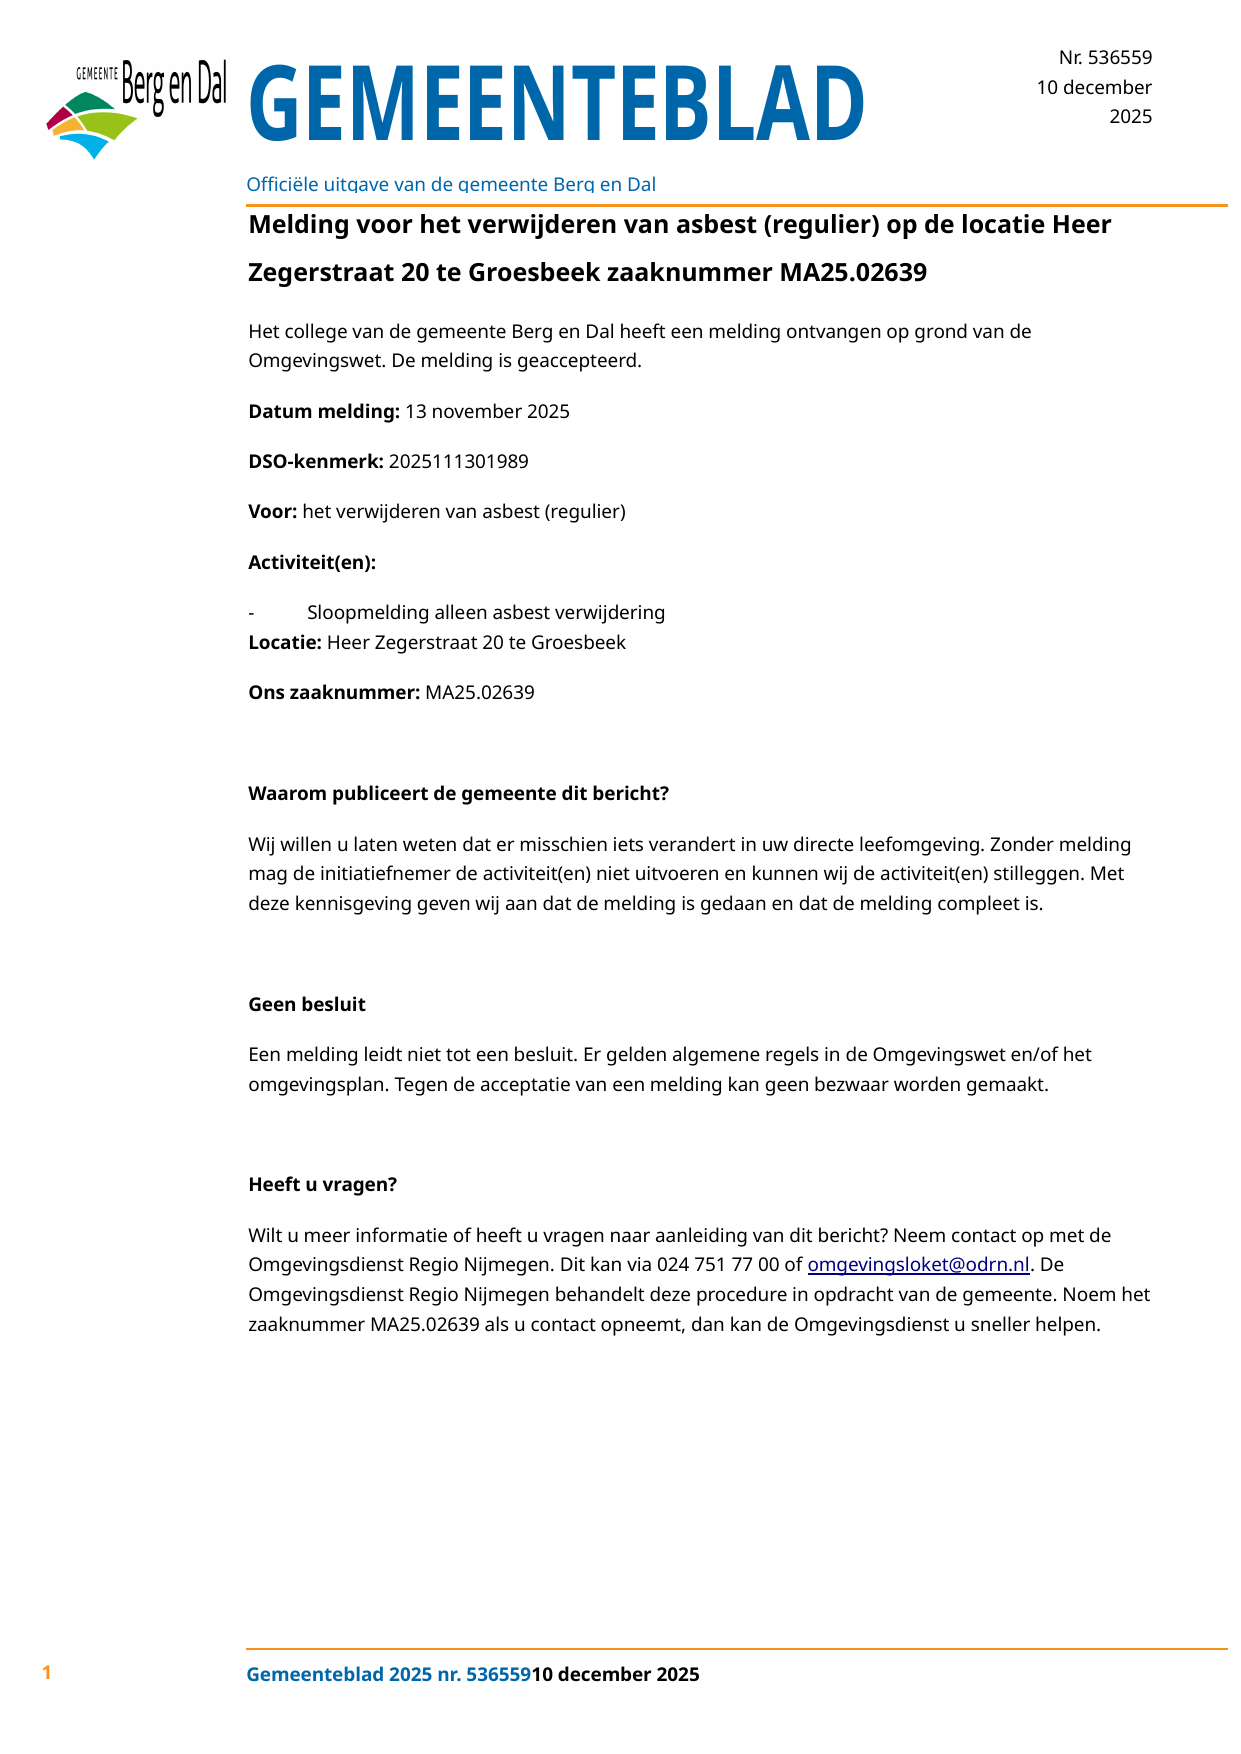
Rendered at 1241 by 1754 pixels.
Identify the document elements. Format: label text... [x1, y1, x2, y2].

text DSO-kenmerk: 2025111301989 [248, 448, 1152, 474]
text Melding voor het verwijderen van asbest (regulier) op de locatie Heer Zegerstraat 20 te Groesbeek zaaknummer MA25.02639 [248, 207, 1152, 288]
text Een melding leidt niet tot een besluit. Er gelden algemene regels in de Omgevingswet en/of het omgevingsplan. Tegen de acceptatie van een melding kan geen bezwaar worden gemaakt. [248, 1041, 1152, 1097]
list Sloopmelding alleen asbest verwijdering [248, 599, 1152, 625]
text Waarom publiceert de gemeente dit bericht? [248, 780, 1152, 806]
text Datum melding: 13 november 2025 [248, 398, 1152, 424]
text Wij willen u laten weten dat er misschien iets verandert in uw directe leefomgeving. Zonder melding mag de initiatiefnemer de activiteit(en) niet uitvoeren en kunnen wij de activiteit(en) stilleggen. Met deze kennisgeving geven wij aan dat de melding is gedaan en dat de melding compleet is. [248, 831, 1152, 916]
text Geen besluit [248, 991, 1152, 1017]
text Ons zaaknummer: MA25.02639 [248, 679, 1152, 705]
text Wilt u meer informatie of heeft u vragen naar aanleiding van dit bericht? Neem contact op met de Omgevingsdienst Regio Nijmegen. Dit kan via 024 751 77 00 of omgevingsloket@odrn.nl. De Omgevingsdienst Regio Nijmegen behandelt deze procedure in opdracht van de gemeente. Noem het zaaknummer MA25.02639 als u contact opneemt, dan kan de Omgevingsdienst u sneller helpen. [248, 1222, 1152, 1337]
picture [41, 47, 231, 172]
text Activiteit(en): [248, 549, 1152, 575]
text Locatie: Heer Zegerstraat 20 te Groesbeek [248, 629, 1152, 655]
text Het college van de gemeente Berg en Dal heeft een melding ontvangen op grond van de Omgevingswet. De melding is geaccepteerd. [248, 318, 1152, 373]
text Voor: het verwijderen van asbest (regulier) [248, 499, 1152, 524]
text Heeft u vragen? [248, 1172, 1152, 1197]
